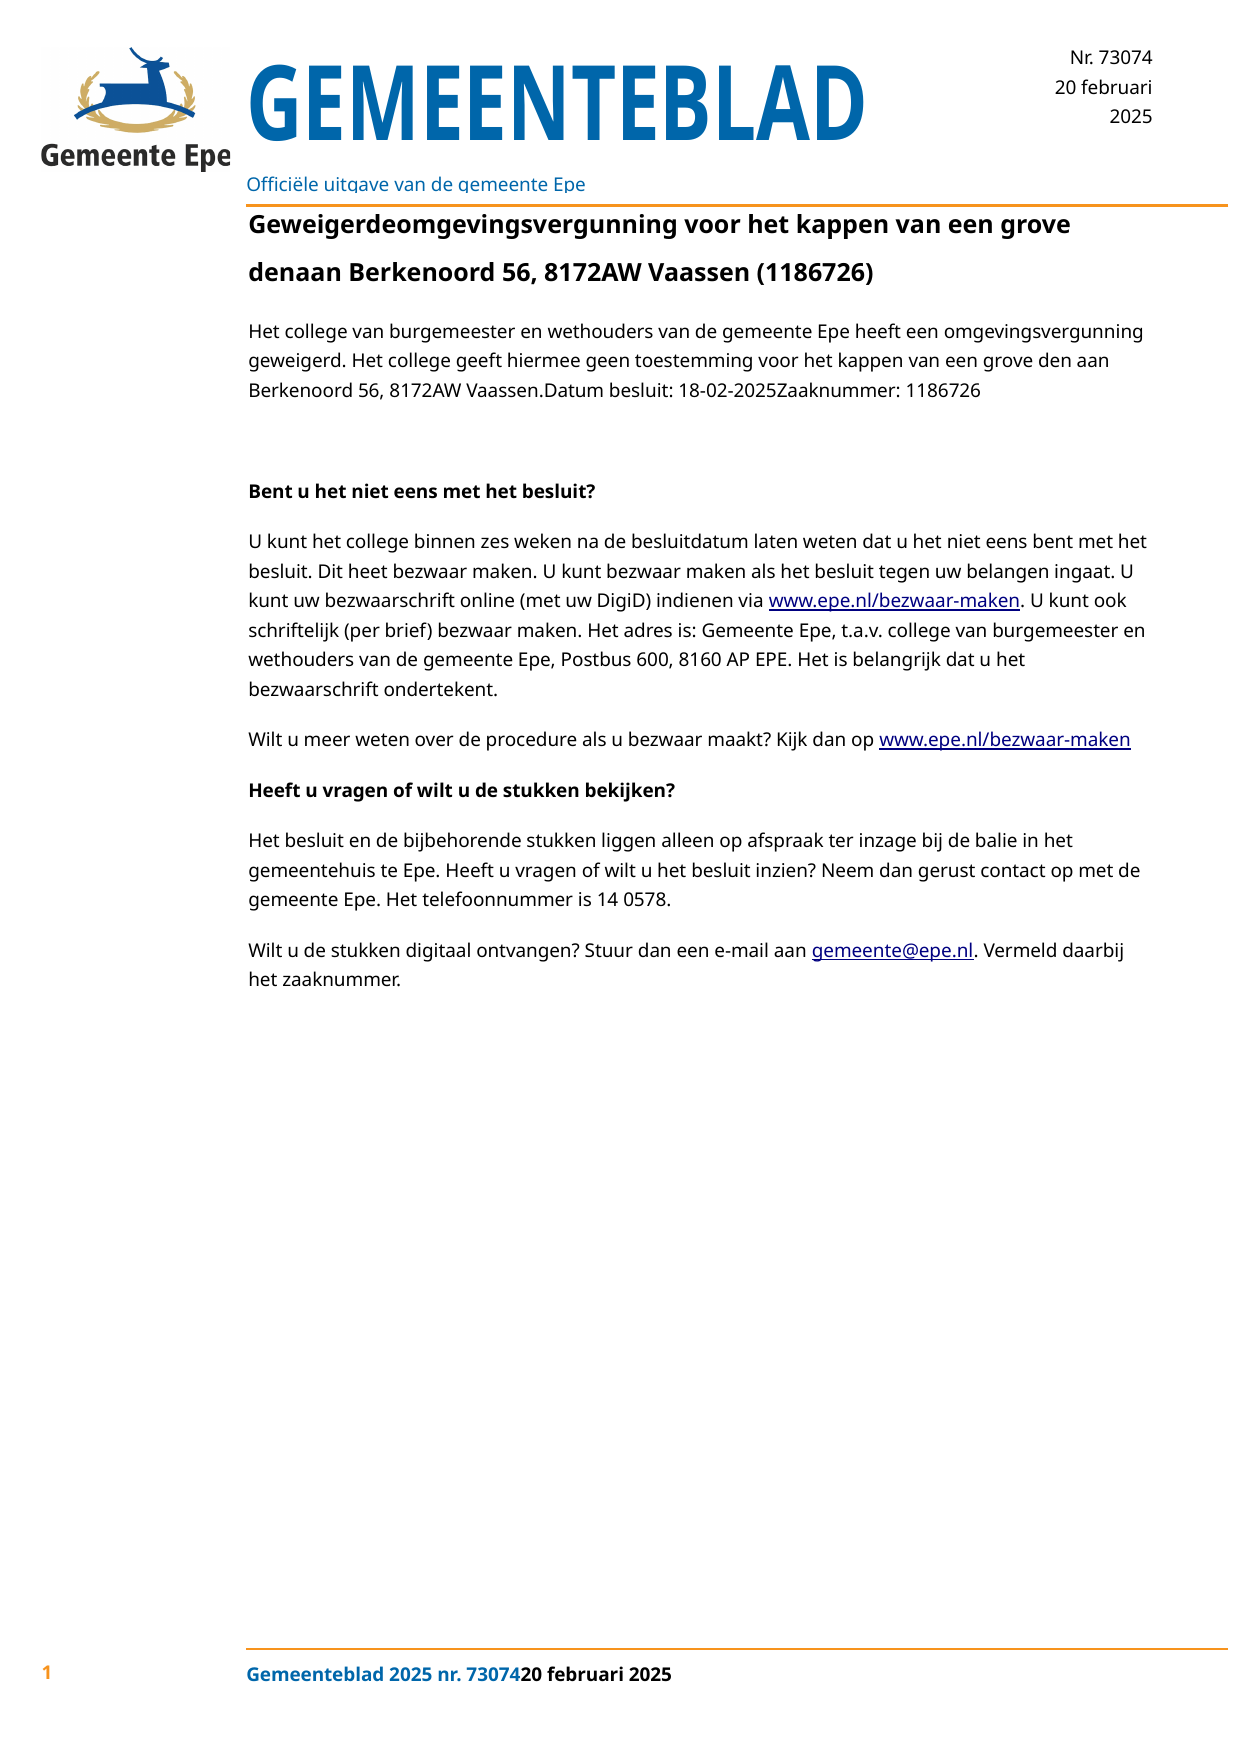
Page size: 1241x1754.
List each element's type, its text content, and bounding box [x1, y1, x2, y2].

text Wilt u de stukken digitaal ontvangen? Stuur dan een e-mail aan gemeente@epe.nl. Vermeld daarbij het zaaknummer. [248, 937, 1152, 992]
text Het besluit en de bijbehorende stukken liggen alleen op afspraak ter inzage bij de balie in het gemeentehuis te Epe. Heeft u vragen of wilt u het besluit inzien? Neem dan gerust contact op met de gemeente Epe. Het telefoonnummer is 14 0578. [248, 827, 1152, 912]
picture [41, 47, 231, 172]
text Heeft u vragen of wilt u de stukken bekijken? [248, 777, 1152, 803]
text Het college van burgemeester en wethouders van de gemeente Epe heeft een omgevingsvergunning geweigerd. Het college geeft hiermee geen toestemming voor het kappen van een grove den aan Berkenoord 56, 8172AW Vaassen.Datum besluit: 18-02-2025Zaaknummer: 1186726 [248, 318, 1152, 403]
text U kunt het college binnen zes weken na de besluitdatum laten weten dat u het niet eens bent met het besluit. Dit heet bezwaar maken. U kunt bezwaar maken als het besluit tegen uw belangen ingaat. U kunt uw bezwaarschrift online (met uw DigiD) indienen via www.epe.nl/bezwaar-maken. U kunt ook schriftelijk (per brief) bezwaar maken. Het adres is: Gemeente Epe, t.a.v. college van burgemeester en wethouders van de gemeente Epe, Postbus 600, 8160 AP EPE. Het is belangrijk dat u het bezwaarschrift ondertekent. [248, 528, 1152, 702]
text Geweigerdeomgevingsvergunning voor het kappen van een grove denaan Berkenoord 56, 8172AW Vaassen (1186726) [248, 207, 1152, 288]
text Wilt u meer weten over de procedure als u bezwaar maakt? Kijk dan op www.epe.nl/bezwaar-maken [248, 727, 1152, 752]
text Bent u het niet eens met het besluit? [248, 478, 1152, 504]
